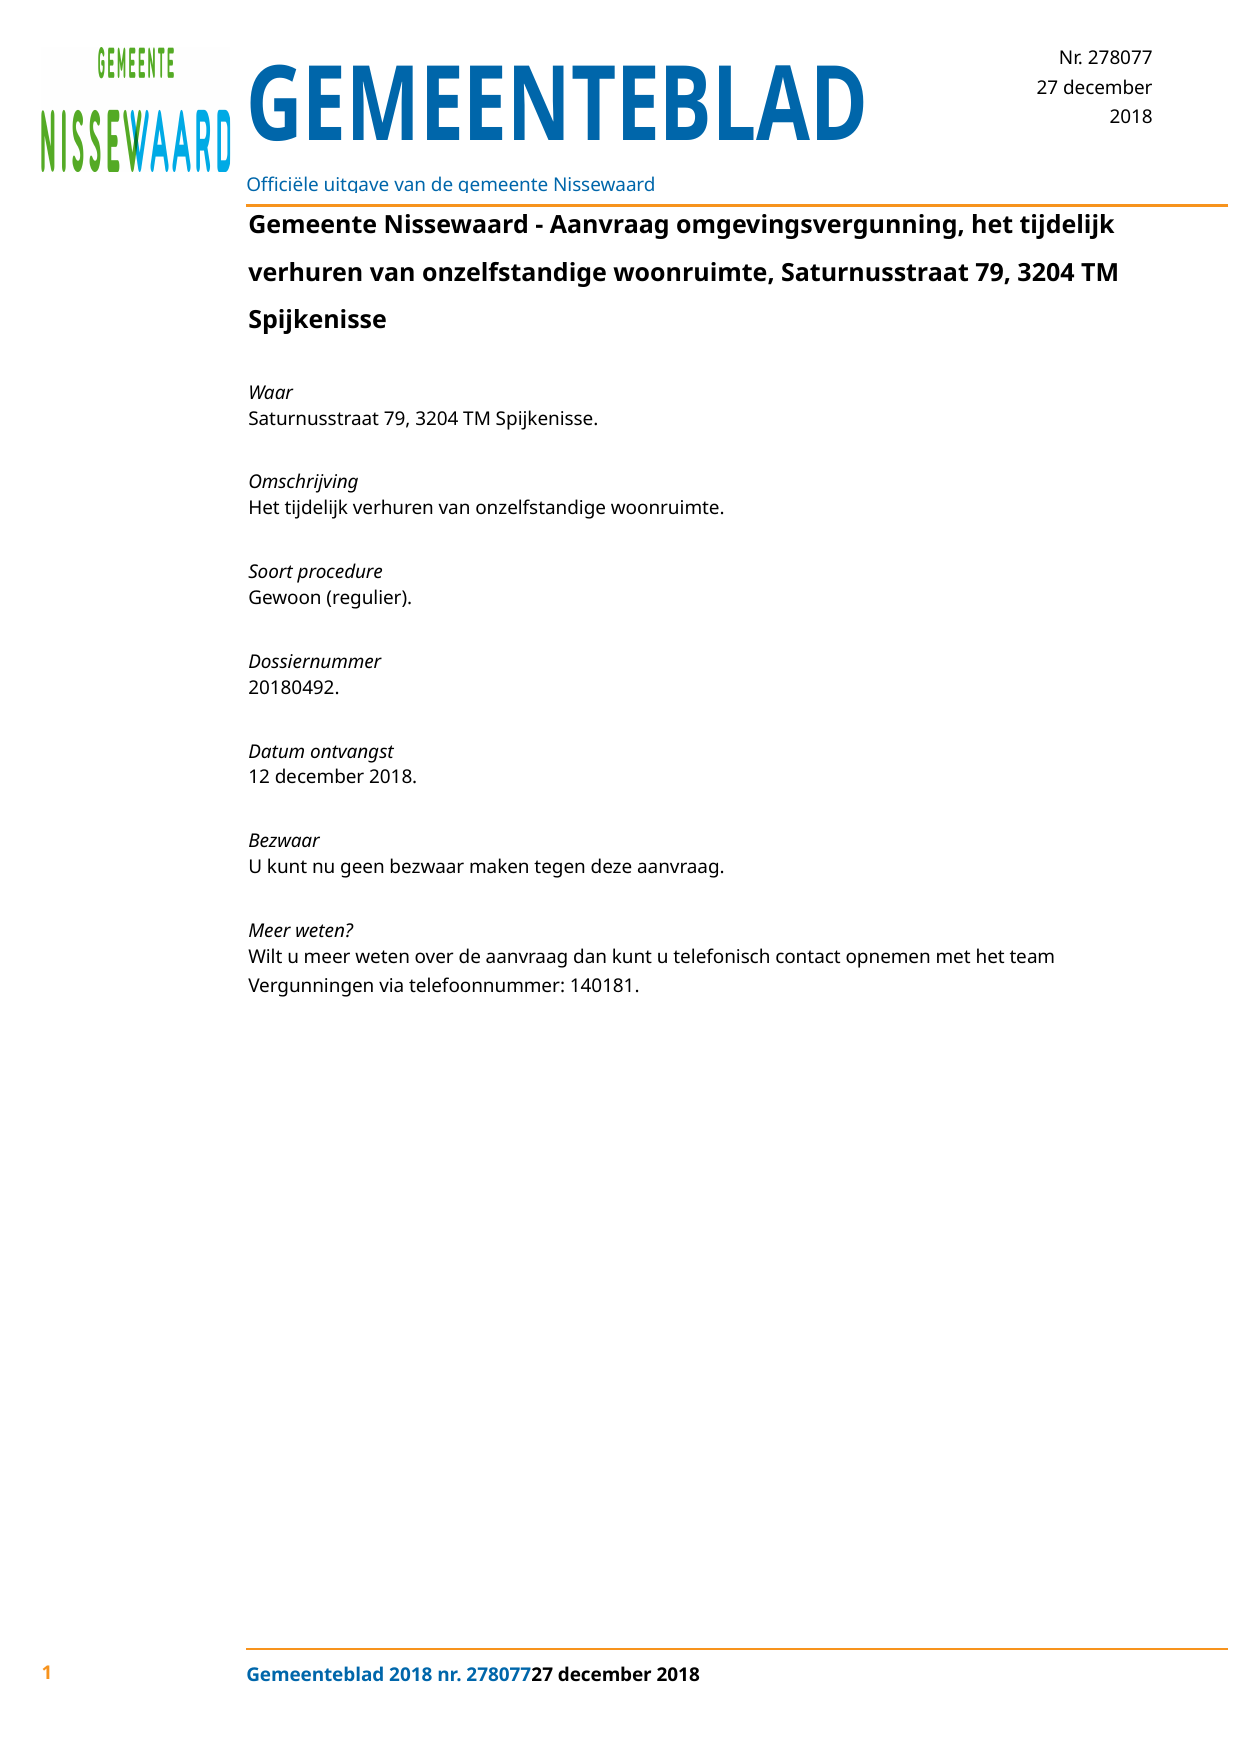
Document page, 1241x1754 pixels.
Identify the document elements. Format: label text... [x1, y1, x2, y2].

picture [176, 157, 187, 172]
text Waar [248, 379, 1152, 405]
text Soort procedure [248, 558, 1152, 584]
text Gemeente Nissewaard - Aanvraag omgevingsvergunning, het tijdelijk verhuren van onzelfstandige woonruimte, Saturnusstraat 79, 3204 TM Spijkenisse [248, 207, 1152, 336]
text Omschrijving [248, 469, 1152, 494]
text U kunt nu geen bezwaar maken tegen deze aanvraag. [248, 853, 1152, 879]
picture [200, 151, 206, 172]
text 20180492. [248, 674, 1152, 699]
picture [41, 47, 231, 172]
text Bezwaar [248, 827, 1152, 853]
text Saturnusstraat 79, 3204 TM Spijkenisse. [248, 405, 1152, 431]
text Meer weten? [248, 917, 1152, 943]
picture [154, 157, 165, 172]
text Het tijdelijk verhuren van onzelfstandige woonruimte. [248, 494, 1152, 520]
text Wilt u meer weten over de aanvraag dan kunt u telefonisch contact opnemen met het team Vergunningen via telefoonnummer: 140181. [248, 943, 1152, 998]
text Datum ontvangst [248, 738, 1152, 763]
text 12 december 2018. [248, 763, 1152, 789]
picture [222, 122, 227, 160]
text Dossiernummer [248, 648, 1152, 674]
text Gewoon (regulier). [248, 584, 1152, 610]
picture [201, 122, 206, 138]
